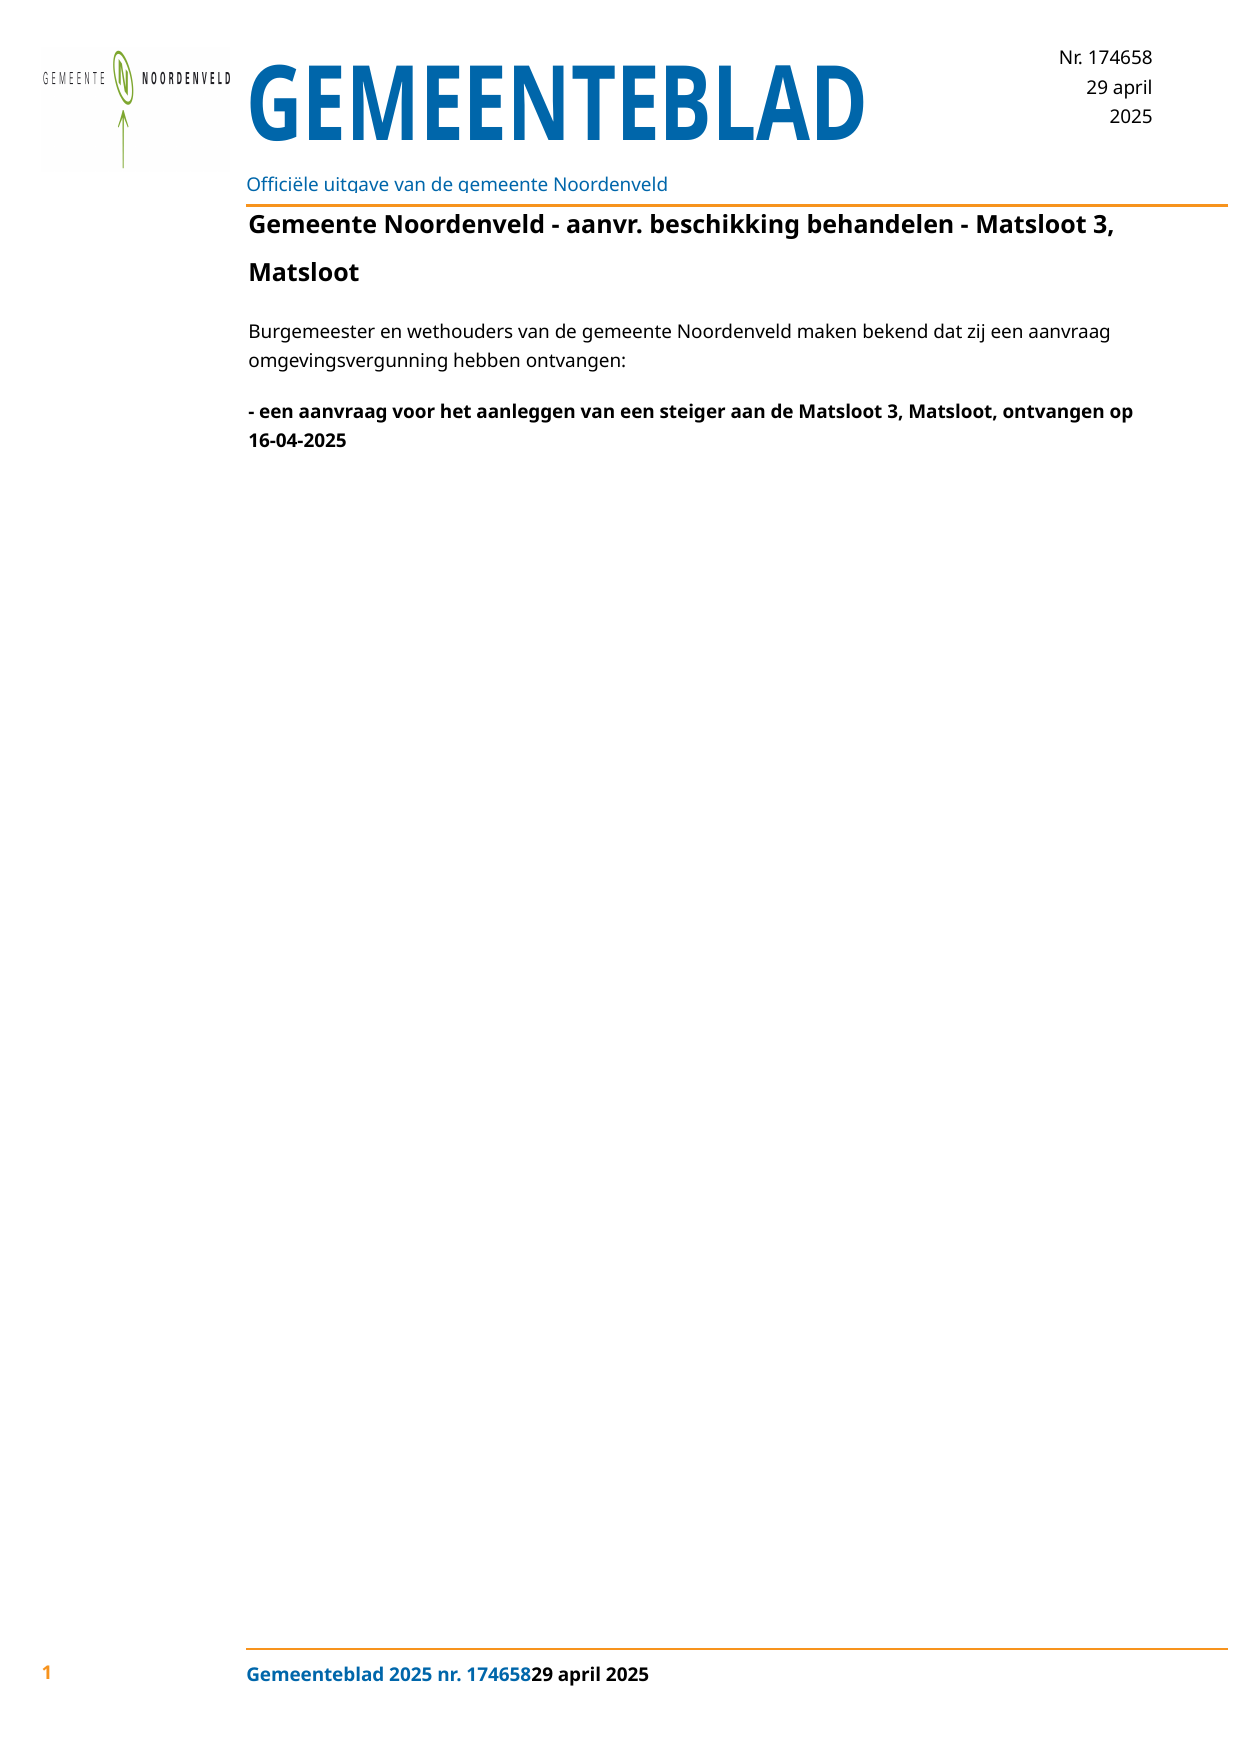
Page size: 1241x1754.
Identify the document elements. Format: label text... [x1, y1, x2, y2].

picture [41, 47, 231, 172]
text Gemeente Noordenveld - aanvr. beschikking behandelen - Matsloot 3, Matsloot [248, 207, 1152, 288]
text - een aanvraag voor het aanleggen van een steiger aan de Matsloot 3, Matsloot, ontvangen op 16-04-2025 [248, 398, 1152, 453]
text Burgemeester en wethouders van de gemeente Noordenveld maken bekend dat zij een aanvraag omgevingsvergunning hebben ontvangen: [248, 318, 1152, 373]
